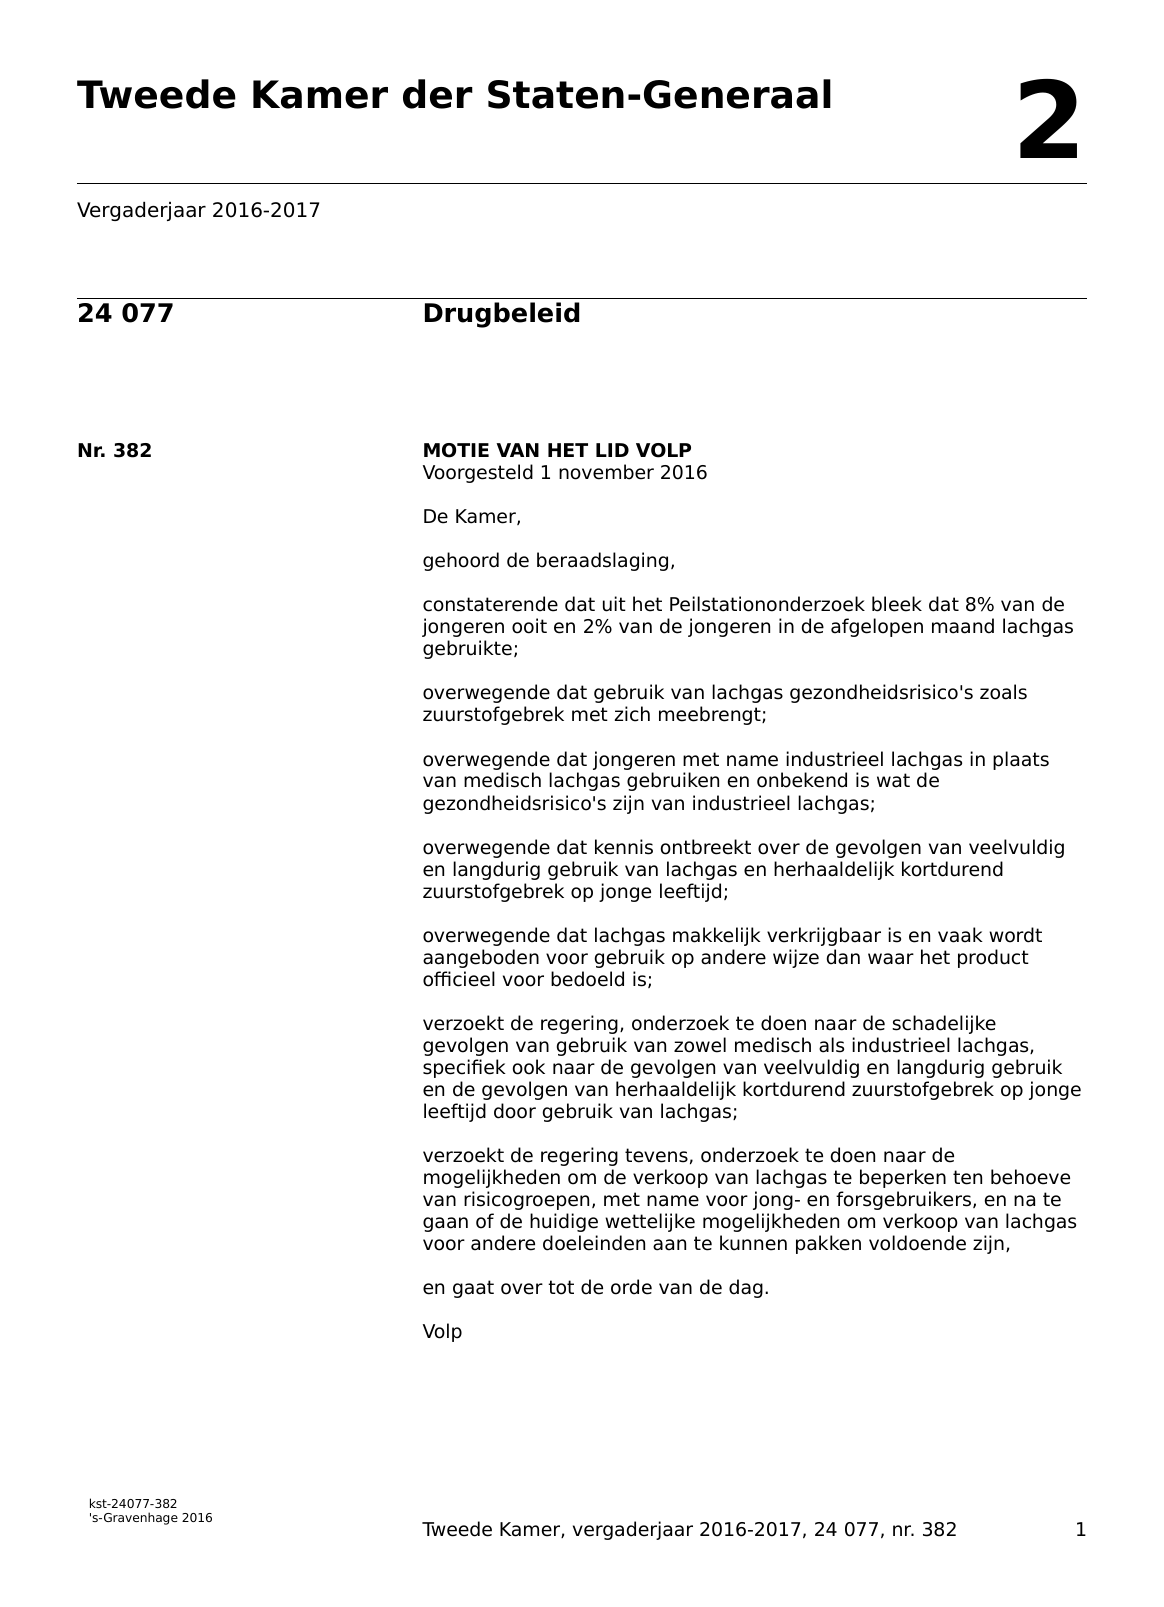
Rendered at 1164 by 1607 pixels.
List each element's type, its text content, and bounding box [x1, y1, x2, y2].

text Volp [422, 1321, 1087, 1343]
subtitle 24 077 Drugbeleid [77, 299, 1087, 329]
text De Kamer, [422, 506, 1087, 528]
text constaterende dat uit het Peilstationonderzoek bleek dat 8% van de jongeren ooit en 2% van de jongeren in de afgelopen maand lachgas gebruikte; [422, 594, 1087, 660]
text overwegende dat kennis ontbreekt over de gevolgen van veelvuldig en langdurig gebruik van lachgas en herhaaldelijk kortdurend zuurstofgebrek op jonge leeftijd; [422, 837, 1087, 902]
text en gaat over tot de orde van de dag. [422, 1277, 1087, 1299]
text Voorgesteld 1 november 2016 [422, 462, 1087, 484]
text verzoekt de regering tevens, onderzoek te doen naar de mogelijkheden om de verkoop van lachgas te beperken ten behoeve van risicogroepen, met name voor jong- en forsgebruikers, en na te gaan of de huidige wettelijke mogelijkheden om verkoop van lachgas voor andere doeleinden aan te kunnen pakken voldoende zijn, [422, 1145, 1087, 1255]
text verzoekt de regering, onderzoek te doen naar de schadelijke gevolgen van gebruik van zowel medisch als industrieel lachgas, specifiek ook naar de gevolgen van veelvuldig en langdurig gebruik en de gevolgen van herhaaldelijk kortdurend zuurstofgebrek op jonge leeftijd door gebruik van lachgas; [422, 1013, 1087, 1123]
text 's-Gravenhage 2016 [88, 1511, 323, 1525]
text overwegende dat jongeren met name industrieel lachgas in plaats van medisch lachgas gebruiken en onbekend is wat de gezondheidsrisico's zijn van industrieel lachgas; [422, 748, 1087, 814]
table_cell Vergaderjaar 2016-2017 [77, 184, 1087, 298]
table_header Tweede Kamer der Staten-Generaal [77, 59, 886, 183]
text overwegende dat lachgas makkelijk verkrijgbaar is en vaak wordt aangeboden voor gebruik op andere wijze dan waar het product officieel voor bedoeld is; [422, 925, 1087, 991]
table_header 2 [886, 59, 1087, 183]
subtitle Nr. 382 MOTIE VAN HET LID VOLP [77, 440, 1087, 462]
text gehoord de beraadslaging, [422, 550, 1087, 572]
text overwegende dat gebruik van lachgas gezondheidsrisico's zoals zuurstofgebrek met zich meebrengt; [422, 682, 1087, 726]
text kst-24077-382 [88, 1497, 323, 1511]
